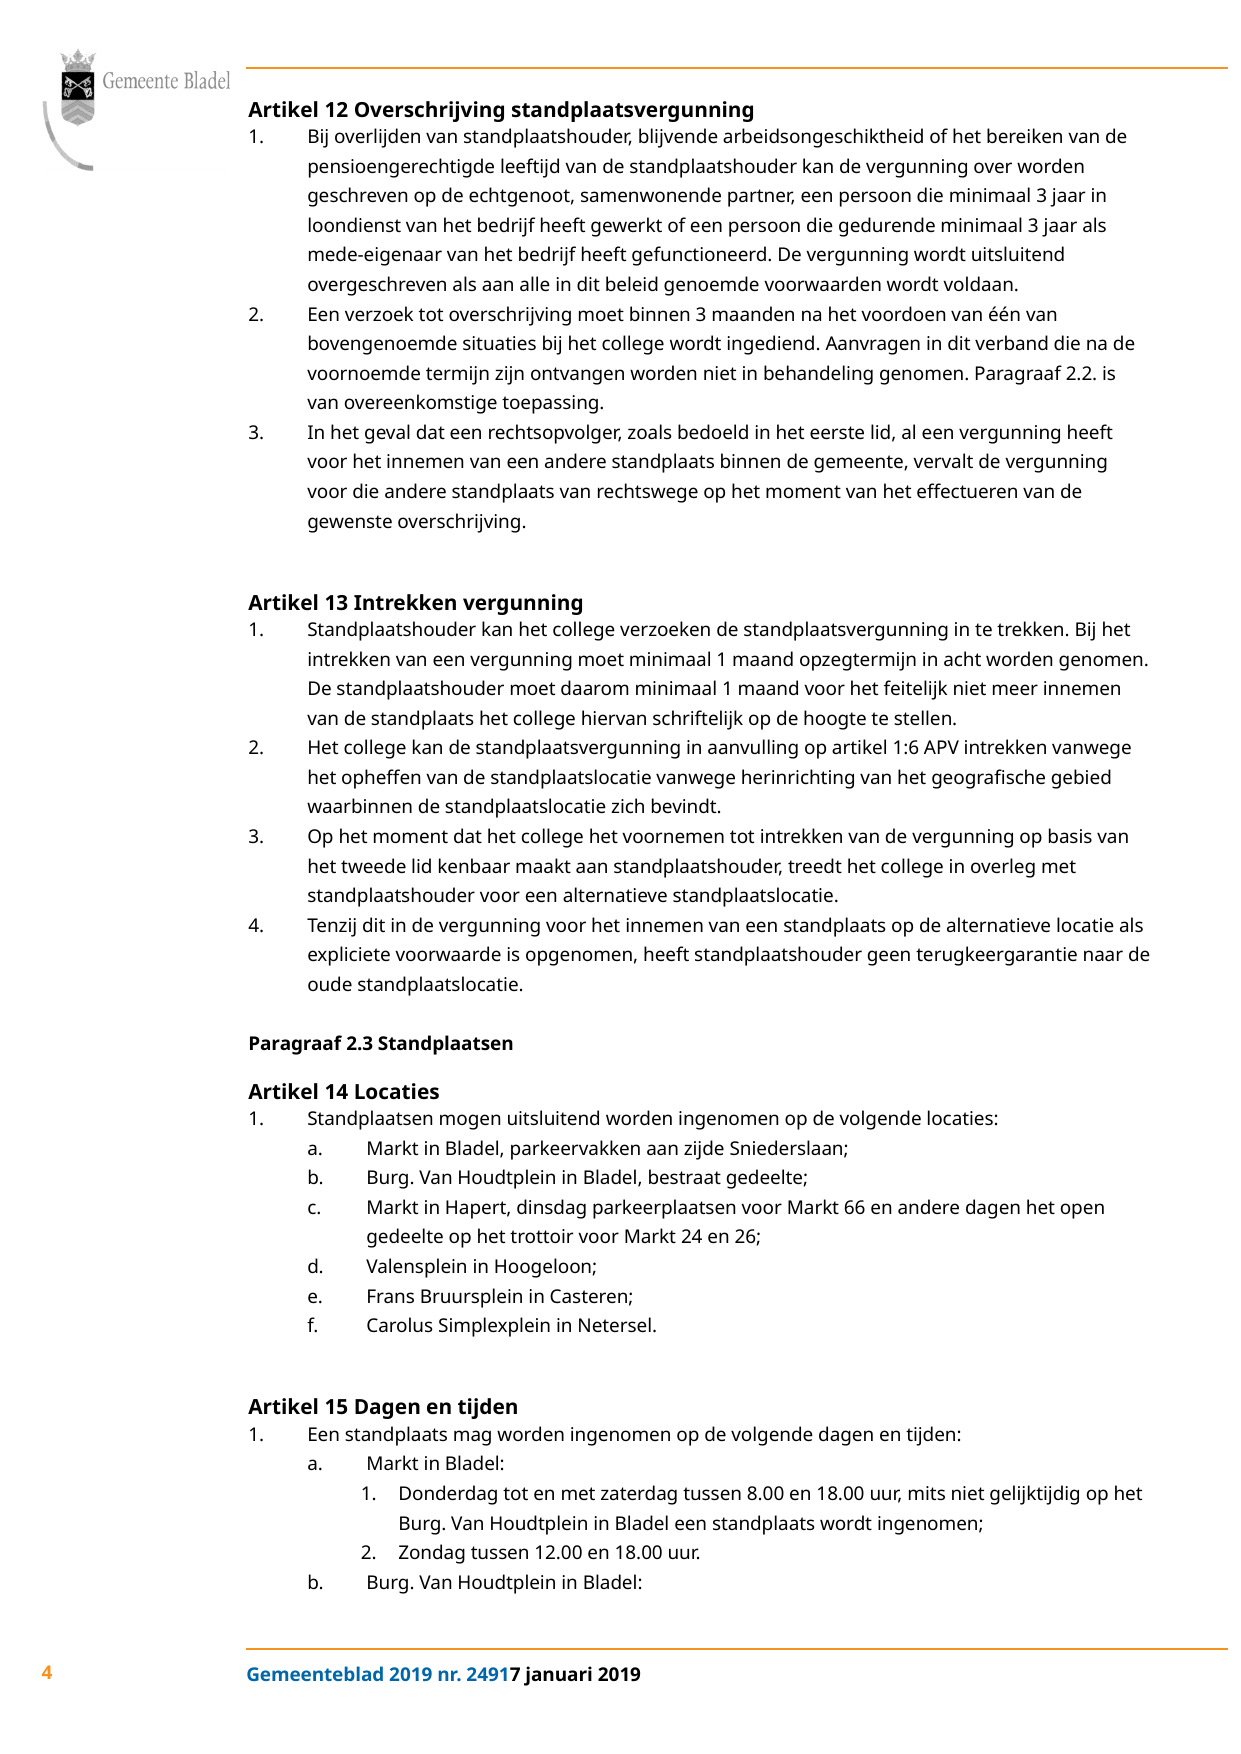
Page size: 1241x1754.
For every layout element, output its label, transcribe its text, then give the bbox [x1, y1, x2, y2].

list Markt in Bladel: [307, 1451, 1152, 1476]
list Het college kan de standplaatsvergunning in aanvulling op artikel 1:6 APV intrekken vanwege het opheffen van de standplaatslocatie vanwege herinrichting van het geografische gebied waarbinnen de standplaatslocatie zich bevindt. [248, 734, 1152, 819]
text Artikel 13 Intrekken vergunning [248, 588, 1152, 616]
list Markt in Bladel, parkeervakken aan zijde Sniederslaan; [307, 1135, 1152, 1161]
text Paragraaf 2.3 Standplaatsen [248, 1030, 1152, 1056]
picture [41, 47, 231, 172]
list Carolus Simplexplein in Netersel. [307, 1312, 1152, 1338]
list Een standplaats mag worden ingenomen op de volgende dagen en tijden: [248, 1421, 1152, 1447]
list Burg. Van Houdtplein in Bladel, bestraat gedeelte; [307, 1164, 1152, 1190]
text Artikel 15 Dagen en tijden [248, 1392, 1152, 1421]
list Zondag tussen 12.00 en 18.00 uur. [361, 1539, 1152, 1565]
list Een verzoek tot overschrijving moet binnen 3 maanden na het voordoen van één van bovengenoemde situaties bij het college wordt ingediend. Aanvragen in dit verband die na de voornoemde termijn zijn ontvangen worden niet in behandeling genomen. Paragraaf 2.2. is van overeenkomstige toepassing. [248, 301, 1152, 415]
list Donderdag tot en met zaterdag tussen 8.00 en 18.00 uur, mits niet gelijktijdig op het Burg. Van Houdtplein in Bladel een standplaats wordt ingenomen; [361, 1480, 1152, 1535]
list Frans Bruursplein in Casteren; [307, 1283, 1152, 1309]
list In het geval dat een rechtsopvolger, zoals bedoeld in het eerste lid, al een vergunning heeft voor het innemen van een andere standplaats binnen de gemeente, vervalt de vergunning voor die andere standplaats van rechtswege op het moment van het effectueren van de gewenste overschrijving. [248, 419, 1152, 533]
list Standplaatsen mogen uitsluitend worden ingenomen op de volgende locaties: [248, 1105, 1152, 1131]
list Markt in Hapert, dinsdag parkeerplaatsen voor Markt 66 en andere dagen het open gedeelte op het trottoir voor Markt 24 en 26; [307, 1194, 1152, 1249]
list Valensplein in Hoogeloon; [307, 1253, 1152, 1279]
list Op het moment dat het college het voornemen tot intrekken van de vergunning op basis van het tweede lid kenbaar maakt aan standplaatshouder, treedt het college in overleg met standplaatshouder voor een alternatieve standplaatslocatie. [248, 823, 1152, 908]
list Tenzij dit in de vergunning voor het innemen van een standplaats op de alternatieve locatie als expliciete voorwaarde is opgenomen, heeft standplaatshouder geen terugkeergarantie naar de oude standplaatslocatie. [248, 912, 1152, 997]
text Artikel 12 Overschrijving standplaatsvergunning [248, 95, 1152, 123]
list Standplaatshouder kan het college verzoeken de standplaatsvergunning in te trekken. Bij het intrekken van een vergunning moet minimaal 1 maand opzegtermijn in acht worden genomen. De standplaatshouder moet daarom minimaal 1 maand voor het feitelijk niet meer innemen van de standplaats het college hiervan schriftelijk op de hoogte te stellen. [248, 616, 1152, 731]
list Bij overlijden van standplaatshouder, blijvende arbeidsongeschiktheid of het bereiken van de pensioengerechtigde leeftijd van de standplaatshouder kan de vergunning over worden geschreven op de echtgenoot, samenwonende partner, een persoon die minimaal 3 jaar in loondienst van het bedrijf heeft gewerkt of een persoon die gedurende minimaal 3 jaar als mede-eigenaar van het bedrijf heeft gefunctioneerd. De vergunning wordt uitsluitend overgeschreven als aan alle in dit beleid genoemde voorwaarden wordt voldaan. [248, 123, 1152, 297]
text Artikel 14 Locaties [248, 1077, 1152, 1105]
list Burg. Van Houdtplein in Bladel: [307, 1569, 1152, 1594]
